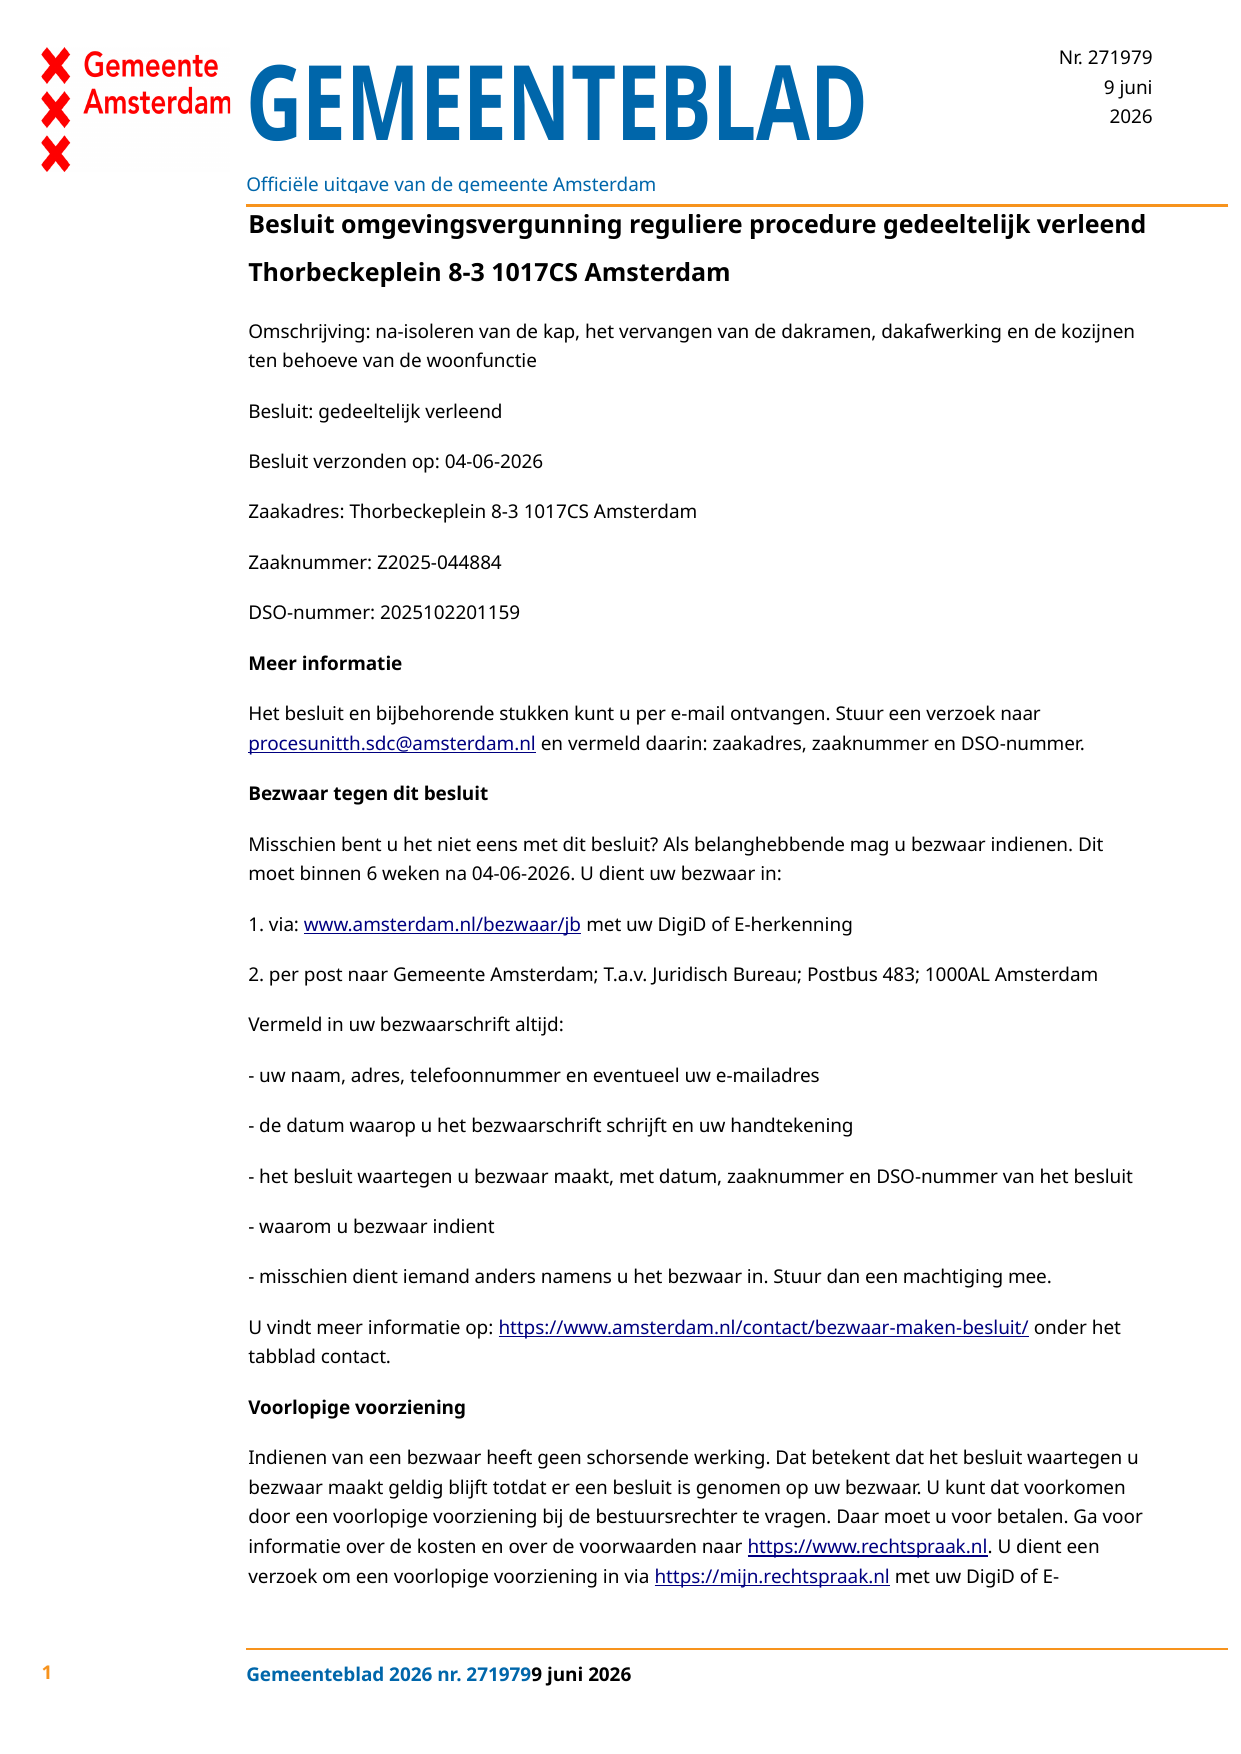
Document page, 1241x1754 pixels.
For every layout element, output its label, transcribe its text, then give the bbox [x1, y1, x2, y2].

text Zaakadres: Thorbeckeplein 8-3 1017CS Amsterdam [248, 499, 1152, 524]
text DSO-nummer: 2025102201159 [248, 599, 1152, 625]
text Besluit verzonden op: 04-06-2026 [248, 448, 1152, 474]
picture [41, 47, 231, 172]
text 2. per post naar Gemeente Amsterdam; T.a.v. Juridisch Bureau; Postbus 483; 1000AL Amsterdam [248, 961, 1152, 987]
text Voorlopige voorziening [248, 1394, 1152, 1420]
text Zaaknummer: Z2025-044884 [248, 549, 1152, 575]
text Het besluit en bijbehorende stukken kunt u per e-mail ontvangen. Stuur een verzoek naar procesunitth.sdc@amsterdam.nl en vermeld daarin: zaakadres, zaaknummer en DSO-nummer. [248, 700, 1152, 756]
text - de datum waarop u het bezwaarschrift schrijft en uw handtekening [248, 1112, 1152, 1138]
text Besluit: gedeeltelijk verleend [248, 398, 1152, 424]
text Besluit omgevingsvergunning reguliere procedure gedeeltelijk verleend Thorbeckeplein 8-3 1017CS Amsterdam [248, 207, 1152, 288]
text - misschien dient iemand anders namens u het bezwaar in. Stuur dan een machtiging mee. [248, 1264, 1152, 1289]
text - waarom u bezwaar indient [248, 1213, 1152, 1239]
text - uw naam, adres, telefoonnummer en eventueel uw e-mailadres [248, 1062, 1152, 1088]
text Omschrijving: na-isoleren van de kap, het vervangen van de dakramen, dakafwerking en de kozijnen ten behoeve van de woonfunctie [248, 318, 1152, 373]
text U vindt meer informatie op: https://www.amsterdam.nl/contact/bezwaar-maken-besluit/ onder het tabblad contact. [248, 1314, 1152, 1369]
text Indienen van een bezwaar heeft geen schorsende werking. Dat betekent dat het besluit waartegen u bezwaar maakt geldig blijft totdat er een besluit is genomen op uw bezwaar. U kunt dat voorkomen door een voorlopige voorziening bij de bestuursrechter te vragen. Daar moet u voor betalen. Ga voor informatie over de kosten en over de voorwaarden naar https://www.rechtspraak.nl. U dient een verzoek om een voorlopige voorziening in via https://mijn.rechtspraak.nl met uw DigiD of E- [248, 1444, 1152, 1589]
text Bezwaar tegen dit besluit [248, 780, 1152, 806]
text Meer informatie [248, 650, 1152, 676]
text - het besluit waartegen u bezwaar maakt, met datum, zaaknummer en DSO-nummer van het besluit [248, 1163, 1152, 1189]
text Misschien bent u het niet eens met dit besluit? Als belanghebbende mag u bezwaar indienen. Dit moet binnen 6 weken na 04-06-2026. U dient uw bezwaar in: [248, 831, 1152, 886]
text 1. via: www.amsterdam.nl/bezwaar/jb met uw DigiD of E-herkenning [248, 911, 1152, 937]
text Vermeld in uw bezwaarschrift altijd: [248, 1012, 1152, 1037]
